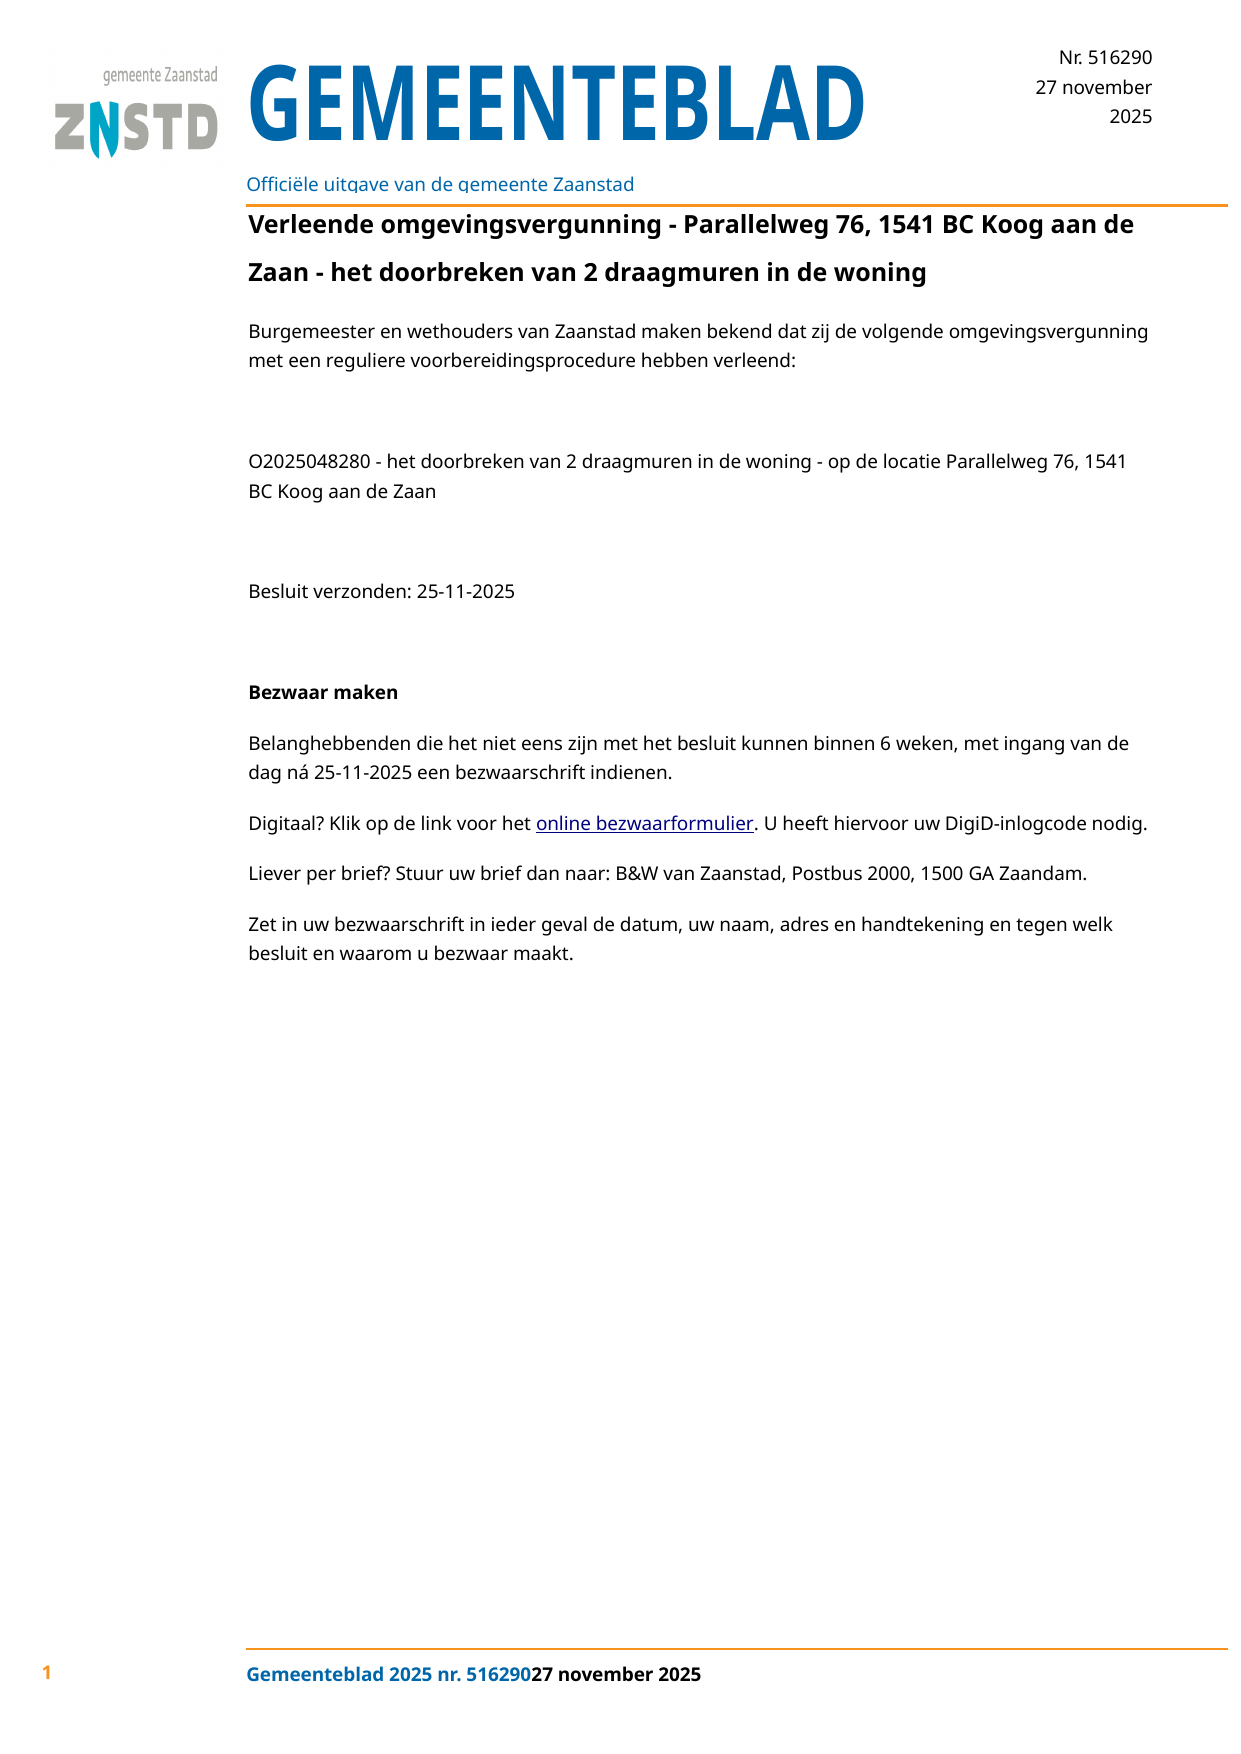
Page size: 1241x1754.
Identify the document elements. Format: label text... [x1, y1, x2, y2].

text Besluit verzonden: 25-11-2025 [248, 579, 1152, 604]
text Digitaal? Klik op de link voor het online bezwaarformulier. U heeft hiervoor uw DigiD-inlogcode nodig. [248, 810, 1152, 836]
picture [41, 47, 231, 172]
text Zet in uw bezwaarschrift in ieder geval de datum, uw naam, adres en handtekening en tegen welk besluit en waarom u bezwaar maakt. [248, 911, 1152, 966]
text Burgemeester en wethouders van Zaanstad maken bekend dat zij de volgende omgevingsvergunning met een reguliere voorbereidingsprocedure hebben verleend: [248, 318, 1152, 373]
text Bezwaar maken [248, 679, 1152, 705]
text O2025048280 - het doorbreken van 2 draagmuren in de woning - op de locatie Parallelweg 76, 1541 BC Koog aan de Zaan [248, 448, 1152, 504]
text Belanghebbenden die het niet eens zijn met het besluit kunnen binnen 6 weken, met ingang van de dag ná 25-11-2025 een bezwaarschrift indienen. [248, 730, 1152, 785]
text Verleende omgevingsvergunning - Parallelweg 76, 1541 BC Koog aan de Zaan - het doorbreken van 2 draagmuren in de woning [248, 207, 1152, 288]
text Liever per brief? Stuur uw brief dan naar: B&W van Zaanstad, Postbus 2000, 1500 GA Zaandam. [248, 860, 1152, 886]
